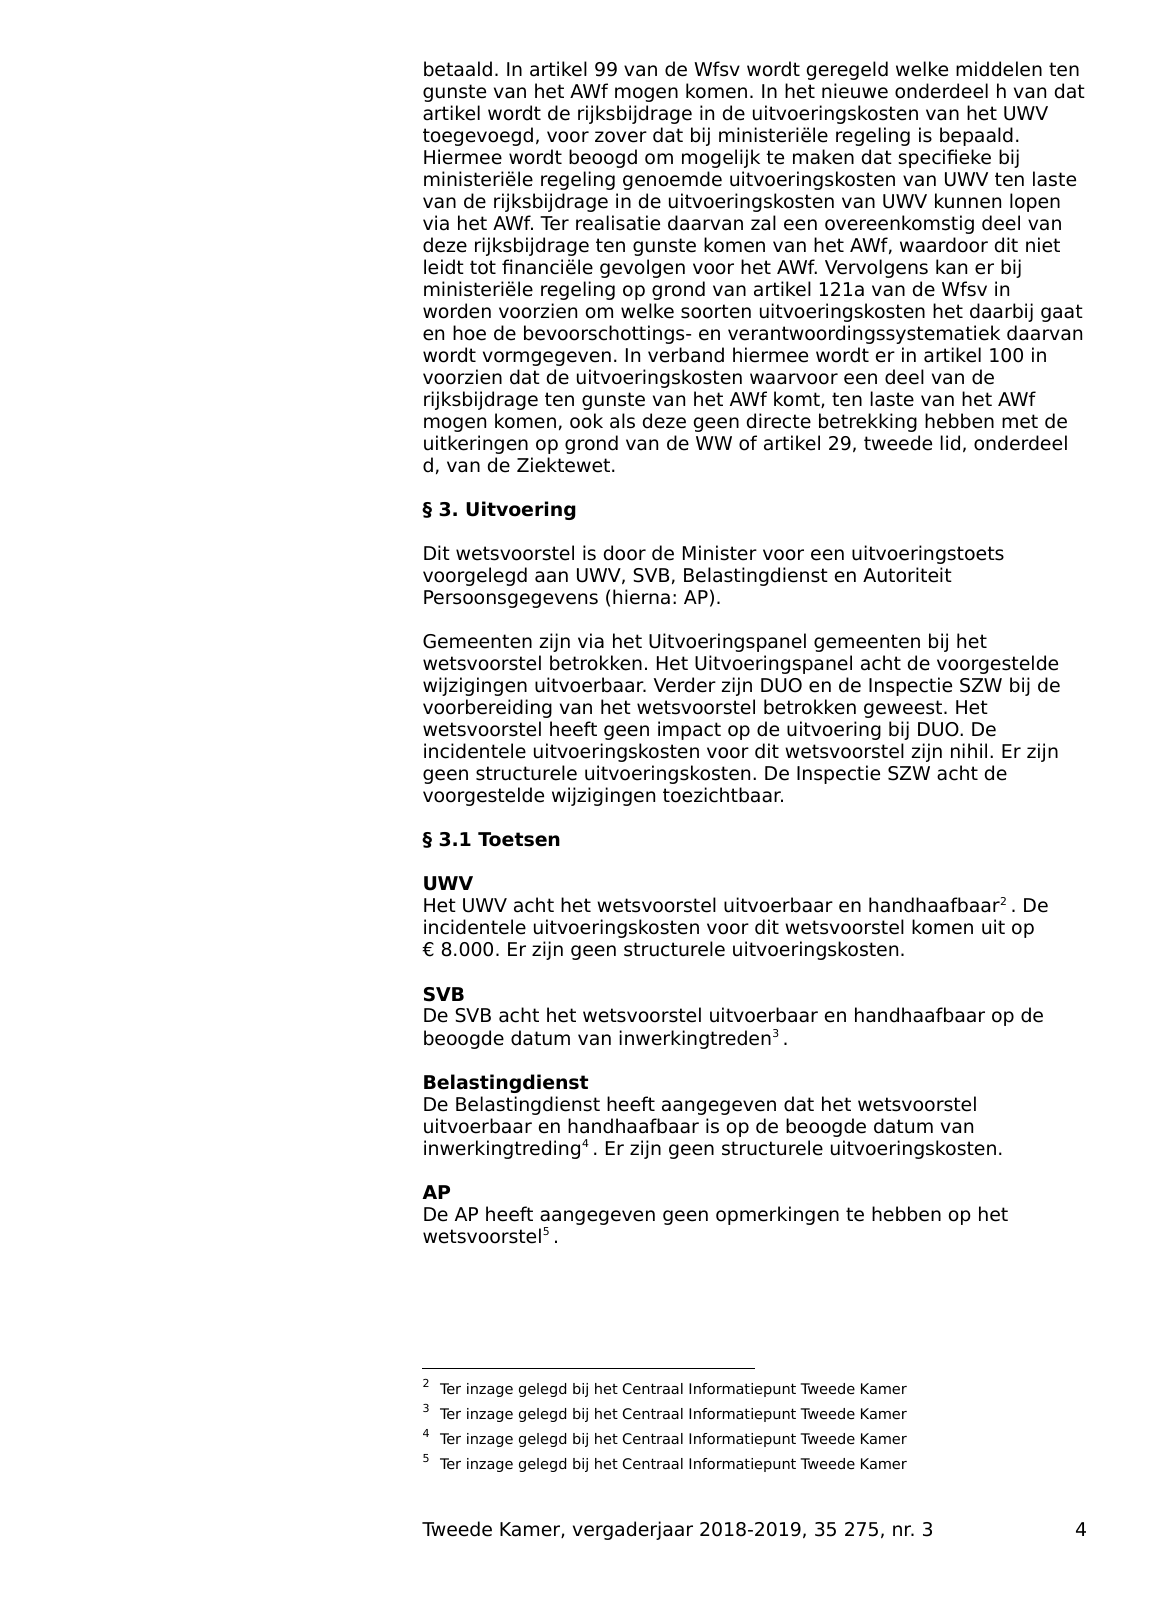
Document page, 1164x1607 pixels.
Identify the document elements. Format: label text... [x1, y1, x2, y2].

text Het UWV acht het wetsvoorstel uitvoerbaar en handhaafbaar. De incidentele uitvoeringskosten voor dit wetsvoorstel komen uit op € 8.000. Er zijn geen structurele uitvoeringskosten. [422, 895, 1087, 961]
text Ter inzage gelegd bij het Centraal Informatiepunt Tweede Kamer [422, 1377, 1087, 1399]
text De AP heeft aangegeven geen opmerkingen te hebben op het wetsvoorstel. [422, 1204, 1087, 1248]
text Ter inzage gelegd bij het Centraal Informatiepunt Tweede Kamer [422, 1402, 1087, 1424]
text De SVB acht het wetsvoorstel uitvoerbaar en handhaafbaar op de beoogde datum van inwerkingtreden. [422, 1005, 1087, 1049]
text Dit wetsvoorstel is door de Minister voor een uitvoeringstoets voorgelegd aan UWV, SVB, Belastingdienst en Autoriteit Persoonsgegevens (hierna: AP). [422, 543, 1087, 609]
text Ter inzage gelegd bij het Centraal Informatiepunt Tweede Kamer [422, 1427, 1087, 1449]
text De Belastingdienst heeft aangegeven dat het wetsvoorstel uitvoerbaar en handhaafbaar is op de beoogde datum van inwerkingtreding. Er zijn geen structurele uitvoeringskosten. [422, 1093, 1087, 1159]
text betaald. In artikel 99 van de Wfsv wordt geregeld welke middelen ten gunste van het AWf mogen komen. In het nieuwe onderdeel h van dat artikel wordt de rijksbijdrage in de uitvoeringskosten van het UWV toegevoegd, voor zover dat bij ministeriële regeling is bepaald. Hiermee wordt beoogd om mogelijk te maken dat specifieke bij ministeriële regeling genoemde uitvoeringskosten van UWV ten laste van de rijksbijdrage in de uitvoeringskosten van UWV kunnen lopen via het AWf. Ter realisatie daarvan zal een overeenkomstig deel van deze rijksbijdrage ten gunste komen van het AWf, waardoor dit niet leidt tot financiële gevolgen voor het AWf. Vervolgens kan er bij ministeriële regeling op grond van artikel 121a van de Wfsv in worden voorzien om welke soorten uitvoeringskosten het daarbij gaat en hoe de bevoorschottings- en verantwoordingssystematiek daarvan wordt vormgegeven. In verband hiermee wordt er in artikel 100 in voorzien dat de uitvoeringskosten waarvoor een deel van de rijksbijdrage ten gunste van het AWf komt, ten laste van het AWf mogen komen, ook als deze geen directe betrekking hebben met de uitkeringen op grond van de WW of artikel 29, tweede lid, onderdeel d, van de Ziektewet. [422, 59, 1087, 477]
subtitle § 3.1 Toetsen [422, 829, 1087, 851]
text Ter inzage gelegd bij het Centraal Informatiepunt Tweede Kamer [422, 1452, 1087, 1474]
subtitle § 3. Uitvoering [422, 499, 1087, 521]
subtitle UWV [422, 873, 1087, 895]
text Gemeenten zijn via het Uitvoeringspanel gemeenten bij het wetsvoorstel betrokken. Het Uitvoeringspanel acht de voorgestelde wijzigingen uitvoerbaar. Verder zijn DUO en de Inspectie SZW bij de voorbereiding van het wetsvoorstel betrokken geweest. Het wetsvoorstel heeft geen impact op de uitvoering bij DUO. De incidentele uitvoeringskosten voor dit wetsvoorstel zijn nihil. Er zijn geen structurele uitvoeringskosten. De Inspectie SZW acht de voorgestelde wijzigingen toezichtbaar. [422, 631, 1087, 807]
subtitle Belastingdienst [422, 1072, 1087, 1093]
subtitle SVB [422, 983, 1087, 1005]
subtitle AP [422, 1182, 1087, 1204]
